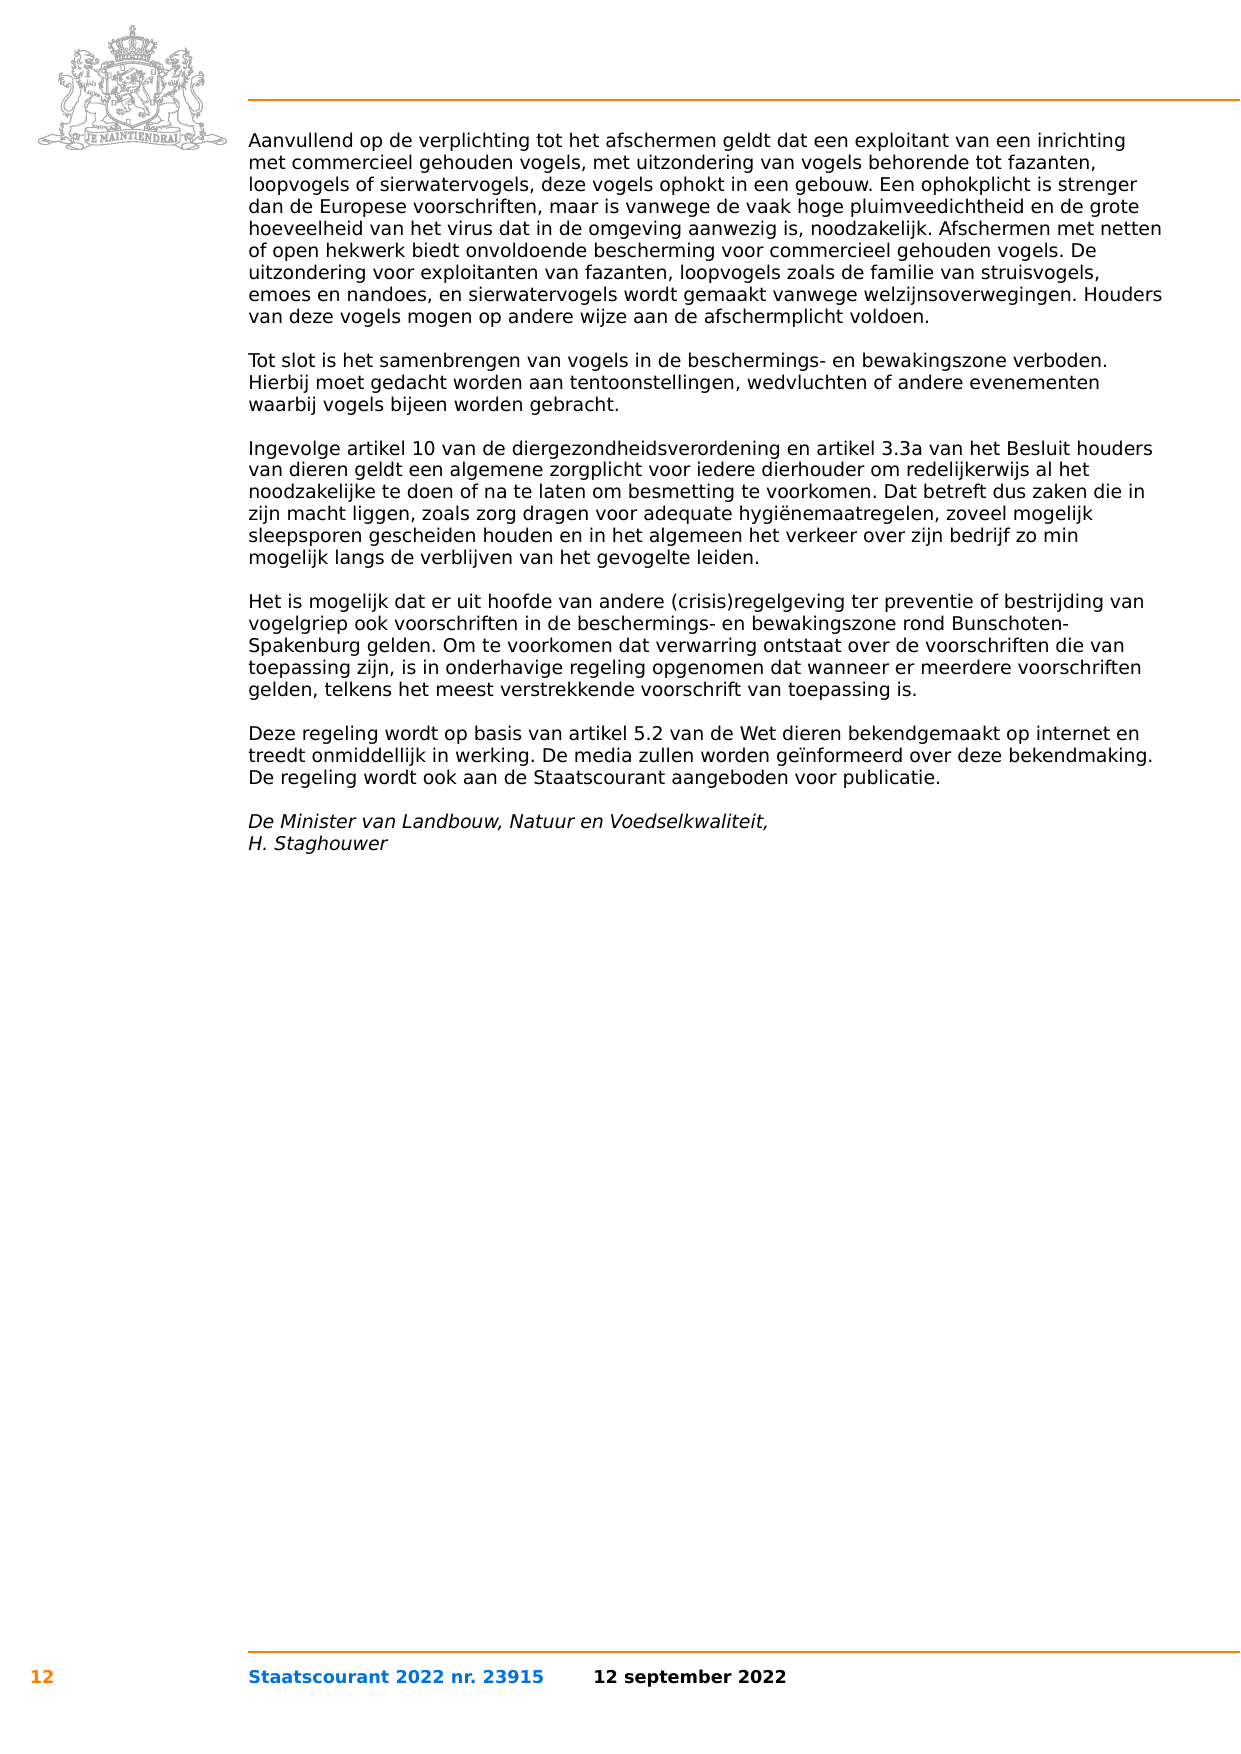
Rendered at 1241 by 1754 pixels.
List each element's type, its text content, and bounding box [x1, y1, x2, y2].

text Het is mogelijk dat er uit hoofde van andere (crisis)regelgeving ter preventie of bestrijding van vogelgriep ook voorschriften in de beschermings- en bewakingszone rond Bunschoten-Spakenburg gelden. Om te voorkomen dat verwarring ontstaat over de voorschriften die van toepassing zijn, is in onderhavige regeling opgenomen dat wanneer er meerdere voorschriften gelden, telkens het meest verstrekkende voorschrift van toepassing is. [248, 591, 1163, 701]
picture [38, 25, 227, 150]
text Ingevolge artikel 10 van de diergezondheidsverordening en artikel 3.3a van het Besluit houders van dieren geldt een algemene zorgplicht voor iedere dierhouder om redelijkerwijs al het noodzakelijke te doen of na te laten om besmetting te voorkomen. Dat betreft dus zaken die in zijn macht liggen, zoals zorg dragen voor adequate hygiënemaatregelen, zoveel mogelijk sleepsporen gescheiden houden en in het algemeen het verkeer over zijn bedrijf zo min mogelijk langs de verblijven van het gevogelte leiden. [248, 437, 1163, 569]
text Deze regeling wordt op basis van artikel 5.2 van de Wet dieren bekendgemaakt op internet en treedt onmiddellijk in werking. De media zullen worden geïnformeerd over deze bekendmaking. De regeling wordt ook aan de Staatscourant aangeboden voor publicatie. [248, 723, 1163, 789]
text De Minister van Landbouw, Natuur en Voedselkwaliteit, H. Staghouwer [248, 811, 1163, 855]
text Tot slot is het samenbrengen van vogels in de beschermings- en bewakingszone verboden. Hierbij moet gedacht worden aan tentoonstellingen, wedvluchten of andere evenementen waarbij vogels bijeen worden gebracht. [248, 349, 1163, 416]
text Aanvullend op de verplichting tot het afschermen geldt dat een exploitant van een inrichting met commercieel gehouden vogels, met uitzondering van vogels behorende tot fazanten, loopvogels of sierwatervogels, deze vogels ophokt in een gebouw. Een ophokplicht is strenger dan de Europese voorschriften, maar is vanwege de vaak hoge pluimveedichtheid en de grote hoeveelheid van het virus dat in de omgeving aanwezig is, noodzakelijk. Afschermen met netten of open hekwerk biedt onvoldoende bescherming voor commercieel gehouden vogels. De uitzondering voor exploitanten van fazanten, loopvogels zoals de familie van struisvogels, emoes en nandoes, en sierwatervogels wordt gemaakt vanwege welzijnsoverwegingen. Houders van deze vogels mogen op andere wijze aan de afschermplicht voldoen. [248, 130, 1163, 328]
